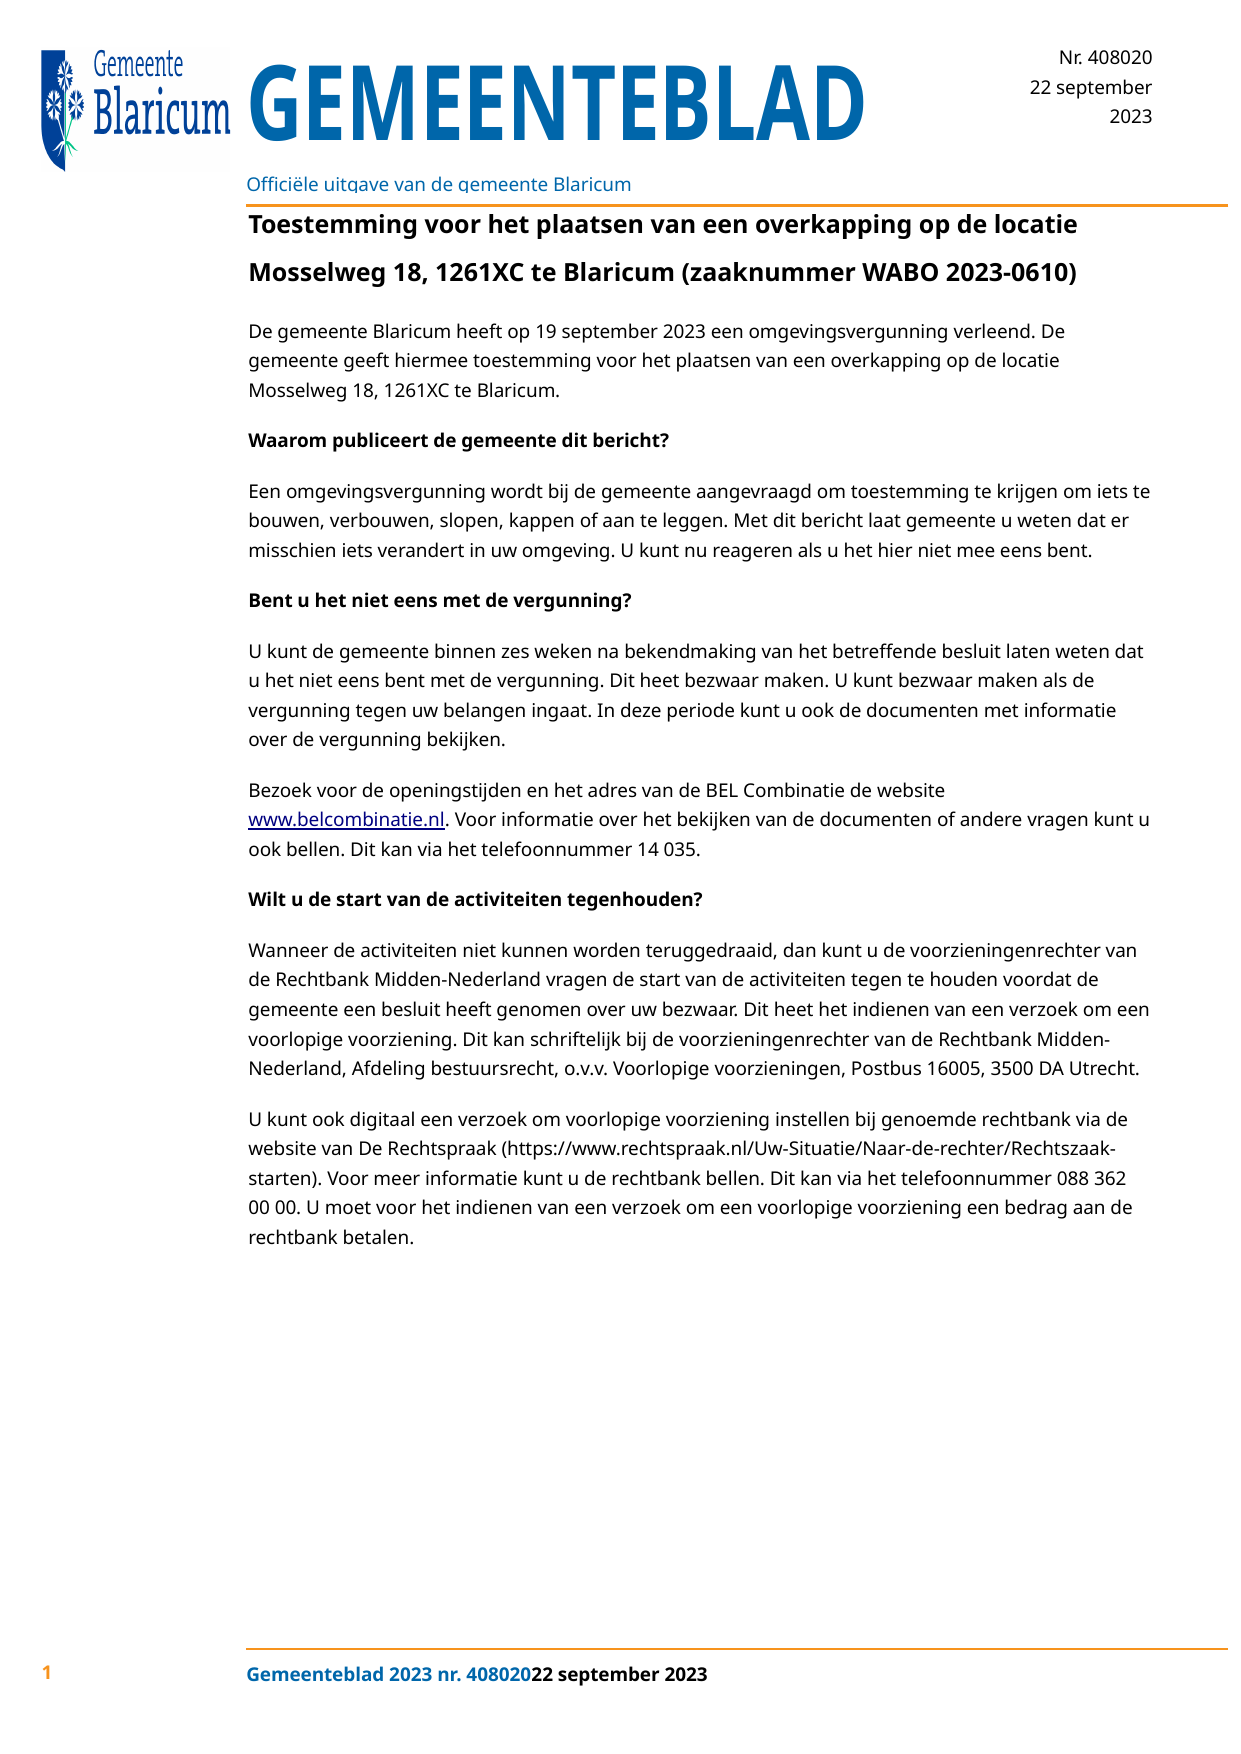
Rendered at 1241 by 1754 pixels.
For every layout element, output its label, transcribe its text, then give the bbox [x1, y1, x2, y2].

text Bezoek voor de openingstijden en het adres van de BEL Combinatie de website www.belcombinatie.nl. Voor informatie over het bekijken van de documenten of andere vragen kunt u ook bellen. Dit kan via het telefoonnummer 14 035. [248, 777, 1152, 862]
text Wilt u de start van de activiteiten tegenhouden? [248, 887, 1152, 912]
text Waarom publiceert de gemeente dit bericht? [248, 427, 1152, 453]
text Wanneer de activiteiten niet kunnen worden teruggedraaid, dan kunt u de voorzieningenrechter van de Rechtbank Midden-Nederland vragen de start van de activiteiten tegen te houden voordat de gemeente een besluit heeft genomen over uw bezwaar. Dit heet het indienen van een verzoek om een voorlopige voorziening. Dit kan schriftelijk bij de voorzieningenrechter van de Rechtbank Midden-Nederland, Afdeling bestuursrecht, o.v.v. Voorlopige voorzieningen, Postbus 16005, 3500 DA Utrecht. [248, 937, 1152, 1081]
text U kunt de gemeente binnen zes weken na bekendmaking van het betreffende besluit laten weten dat u het niet eens bent met de vergunning. Dit heet bezwaar maken. U kunt bezwaar maken als de vergunning tegen uw belangen ingaat. In deze periode kunt u ook de documenten met informatie over de vergunning bekijken. [248, 638, 1152, 752]
text Een omgevingsvergunning wordt bij de gemeente aangevraagd om toestemming te krijgen om iets te bouwen, verbouwen, slopen, kappen of aan te leggen. Met dit bericht laat gemeente u weten dat er misschien iets verandert in uw omgeving. U kunt nu reageren als u het hier niet mee eens bent. [248, 478, 1152, 563]
text De gemeente Blaricum heeft op 19 september 2023 een omgevingsvergunning verleend. De gemeente geeft hiermee toestemming voor het plaatsen van een overkapping op de locatie Mosselweg 18, 1261XC te Blaricum. [248, 318, 1152, 403]
text Toestemming voor het plaatsen van een overkapping op de locatie Mosselweg 18, 1261XC te Blaricum (zaaknummer WABO 2023-0610) [248, 207, 1152, 288]
picture [41, 47, 231, 172]
text U kunt ook digitaal een verzoek om voorlopige voorziening instellen bij genoemde rechtbank via de website van De Rechtspraak (https://www.rechtspraak.nl/Uw-Situatie/Naar-de-rechter/Rechtszaak-starten). Voor meer informatie kunt u de rechtbank bellen. Dit kan via het telefoonnummer 088 362 00 00. U moet voor het indienen van een verzoek om een voorlopige voorziening een bedrag aan de rechtbank betalen. [248, 1106, 1152, 1250]
text Bent u het niet eens met de vergunning? [248, 587, 1152, 613]
